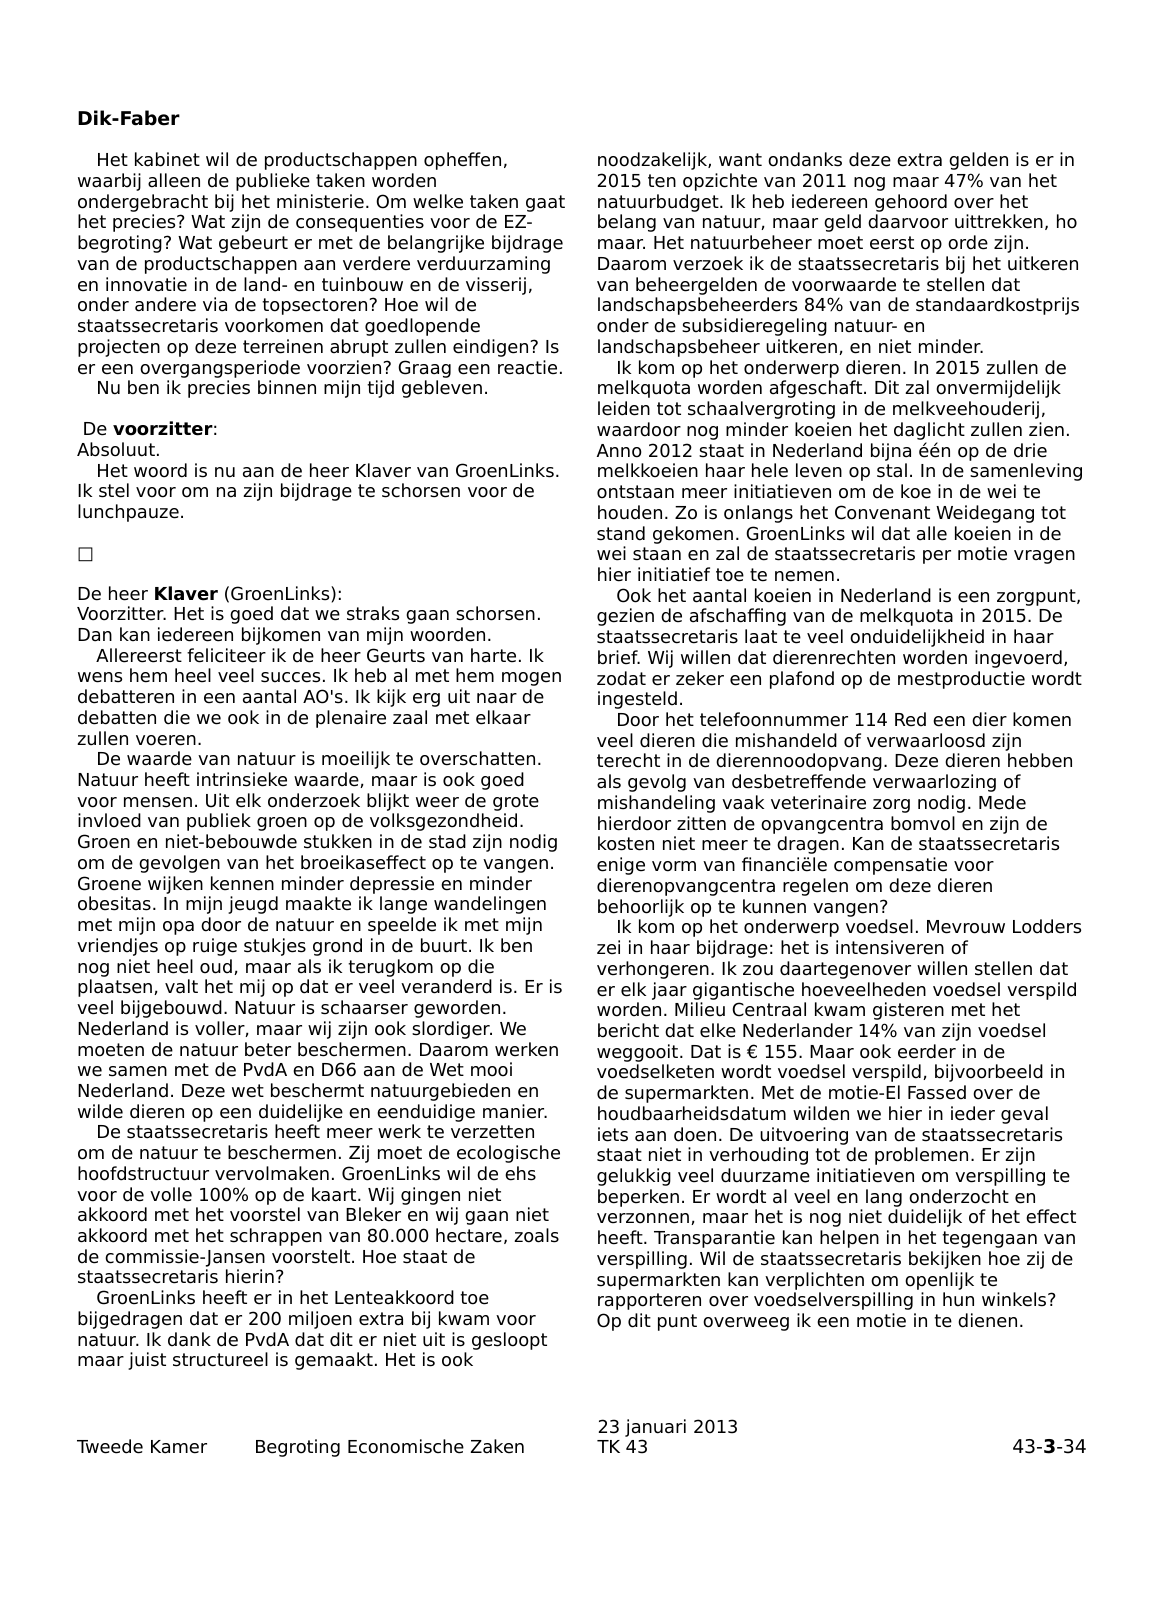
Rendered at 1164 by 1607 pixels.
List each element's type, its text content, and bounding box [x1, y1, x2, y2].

text De heer Klaver (GroenLinks): [77, 583, 567, 604]
text De voorzitter: [77, 419, 567, 440]
text De staatssecretaris heeft meer werk te verzetten om de natuur te beschermen. Zij moet de ecologische hoofdstructuur vervolmaken. GroenLinks wil de ehs voor de volle 100% op de kaart. Wij gingen niet akkoord met het voorstel van Bleker en wij gaan niet akkoord met het schrappen van 80.000 hectare, zoals de commissie-Jansen voorstelt. Hoe staat de staatssecretaris hierin? [77, 1122, 567, 1288]
text Voorzitter. Het is goed dat we straks gaan schorsen. Dan kan iedereen bijkomen van mijn woorden. [77, 604, 567, 646]
text Ik kom op het onderwerp dieren. In 2015 zullen de melkquota worden afgeschaft. Dit zal onvermijdelijk leiden tot schaalvergroting in de melkveehouderij, waardoor nog minder koeien het daglicht zullen zien. Anno 2012 staat in Nederland bijna één op de drie melkkoeien haar hele leven op stal. In de samenleving ontstaan meer initiatieven om de koe in de wei te houden. Zo is onlangs het Convenant Weidegang tot stand gekomen. GroenLinks wil dat alle koeien in de wei staan en zal de staatssecretaris per motie vragen hier initiatief toe te nemen. [596, 357, 1087, 586]
text De waarde van natuur is moeilijk te overschatten. Natuur heeft intrinsieke waarde, maar is ook goed voor mensen. Uit elk onderzoek blijkt weer de grote invloed van publiek groen op de volksgezondheid. Groen en niet-bebouwde stukken in de stad zijn nodig om de gevolgen van het broeikaseffect op te vangen. Groene wijken kennen minder depressie en minder obesitas. In mijn jeugd maakte ik lange wandelingen met mijn opa door de natuur en speelde ik met mijn vriendjes op ruige stukjes grond in de buurt. Ik ben nog niet heel oud, maar als ik terugkom op die plaatsen, valt het mij op dat er veel veranderd is. Er is veel bijgebouwd. Natuur is schaarser geworden. Nederland is voller, maar wij zijn ook slordiger. We moeten de natuur beter beschermen. Daarom werken we samen met de PvdA en D66 aan de Wet mooi Nederland. Deze wet beschermt natuurgebieden en wilde dieren op een duidelijke en eenduidige manier. [77, 749, 567, 1122]
text Ook het aantal koeien in Nederland is een zorgpunt, gezien de afschaffing van de melkquota in 2015. De staatssecretaris laat te veel onduidelijkheid in haar brief. Wij willen dat dierenrechten worden ingevoerd, zodat er zeker een plafond op de mestproductie wordt ingesteld. [596, 586, 1087, 710]
text Het kabinet wil de productschappen opheffen, waarbij alleen de publieke taken worden ondergebracht bij het ministerie. Om welke taken gaat het precies? Wat zijn de consequenties voor de EZ-begroting? Wat gebeurt er met de belangrijke bijdrage van de productschappen aan verdere verduurzaming en innovatie in de land- en tuinbouw en de visserij, onder andere via de topsectoren? Hoe wil de staatssecretaris voorkomen dat goedlopende projecten op deze terreinen abrupt zullen eindigen? Is er een overgangsperiode voorzien? Graag een reactie. [77, 150, 567, 378]
text GroenLinks heeft er in het Lenteakkoord toe bijgedragen dat er 200 miljoen extra bij kwam voor natuur. Ik dank de PvdA dat dit er niet uit is gesloopt maar juist structureel is gemaakt. Het is ook [77, 1288, 567, 1371]
text Door het telefoonnummer 114 Red een dier komen veel dieren die mishandeld of verwaarloosd zijn terecht in de dierennoodopvang. Deze dieren hebben als gevolg van desbetreffende verwaarlozing of mishandeling vaak veterinaire zorg nodig. Mede hierdoor zitten de opvangcentra bomvol en zijn de kosten niet meer te dragen. Kan de staatssecretaris enige vorm van financiële compensatie voor dierenopvangcentra regelen om deze dieren behoorlijk op te kunnen vangen? [596, 710, 1087, 917]
text Nu ben ik precies binnen mijn tijd gebleven. [77, 378, 567, 399]
text noodzakelijk, want ondanks deze extra gelden is er in 2015 ten opzichte van 2011 nog maar 47% van het natuurbudget. Ik heb iedereen gehoord over het belang van natuur, maar geld daarvoor uittrekken, ho maar. Het natuurbeheer moet eerst op orde zijn. Daarom verzoek ik de staatssecretaris bij het uitkeren van beheergelden de voorwaarde te stellen dat landschapsbeheerders 84% van de standaardkostprijs onder de subsidieregeling natuur- en landschapsbeheer uitkeren, en niet minder. [596, 150, 1087, 357]
text Allereerst feliciteer ik de heer Geurts van harte. Ik wens hem heel veel succes. Ik heb al met hem mogen debatteren in een aantal AO's. Ik kijk erg uit naar de debatten die we ook in de plenaire zaal met elkaar zullen voeren. [77, 646, 567, 749]
text Het woord is nu aan de heer Klaver van GroenLinks. Ik stel voor om na zijn bijdrage te schorsen voor de lunchpauze. [77, 460, 567, 523]
text Ik kom op het onderwerp voedsel. Mevrouw Lodders zei in haar bijdrage: het is intensiveren of verhongeren. Ik zou daartegenover willen stellen dat er elk jaar gigantische hoeveelheden voedsel verspild worden. Milieu Centraal kwam gisteren met het bericht dat elke Nederlander 14% van zijn voedsel weggooit. Dat is € 155. Maar ook eerder in de voedselketen wordt voedsel verspild, bijvoorbeeld in de supermarkten. Met de motie-El Fassed over de houdbaarheidsdatum wilden we hier in ieder geval iets aan doen. De uitvoering van de staatssecretaris staat niet in verhouding tot de problemen. Er zijn gelukkig veel duurzame initiatieven om verspilling te beperken. Er wordt al veel en lang onderzocht en verzonnen, maar het is nog niet duidelijk of het effect heeft. Transparantie kan helpen in het tegengaan van verspilling. Wil de staatssecretaris bekijken hoe zij de supermarkten kan verplichten om openlijk te rapporteren over voedselverspilling in hun winkels? Op dit punt overweeg ik een motie in te dienen. [596, 917, 1087, 1332]
text Absoluut. [77, 440, 567, 460]
text □ [77, 543, 567, 563]
